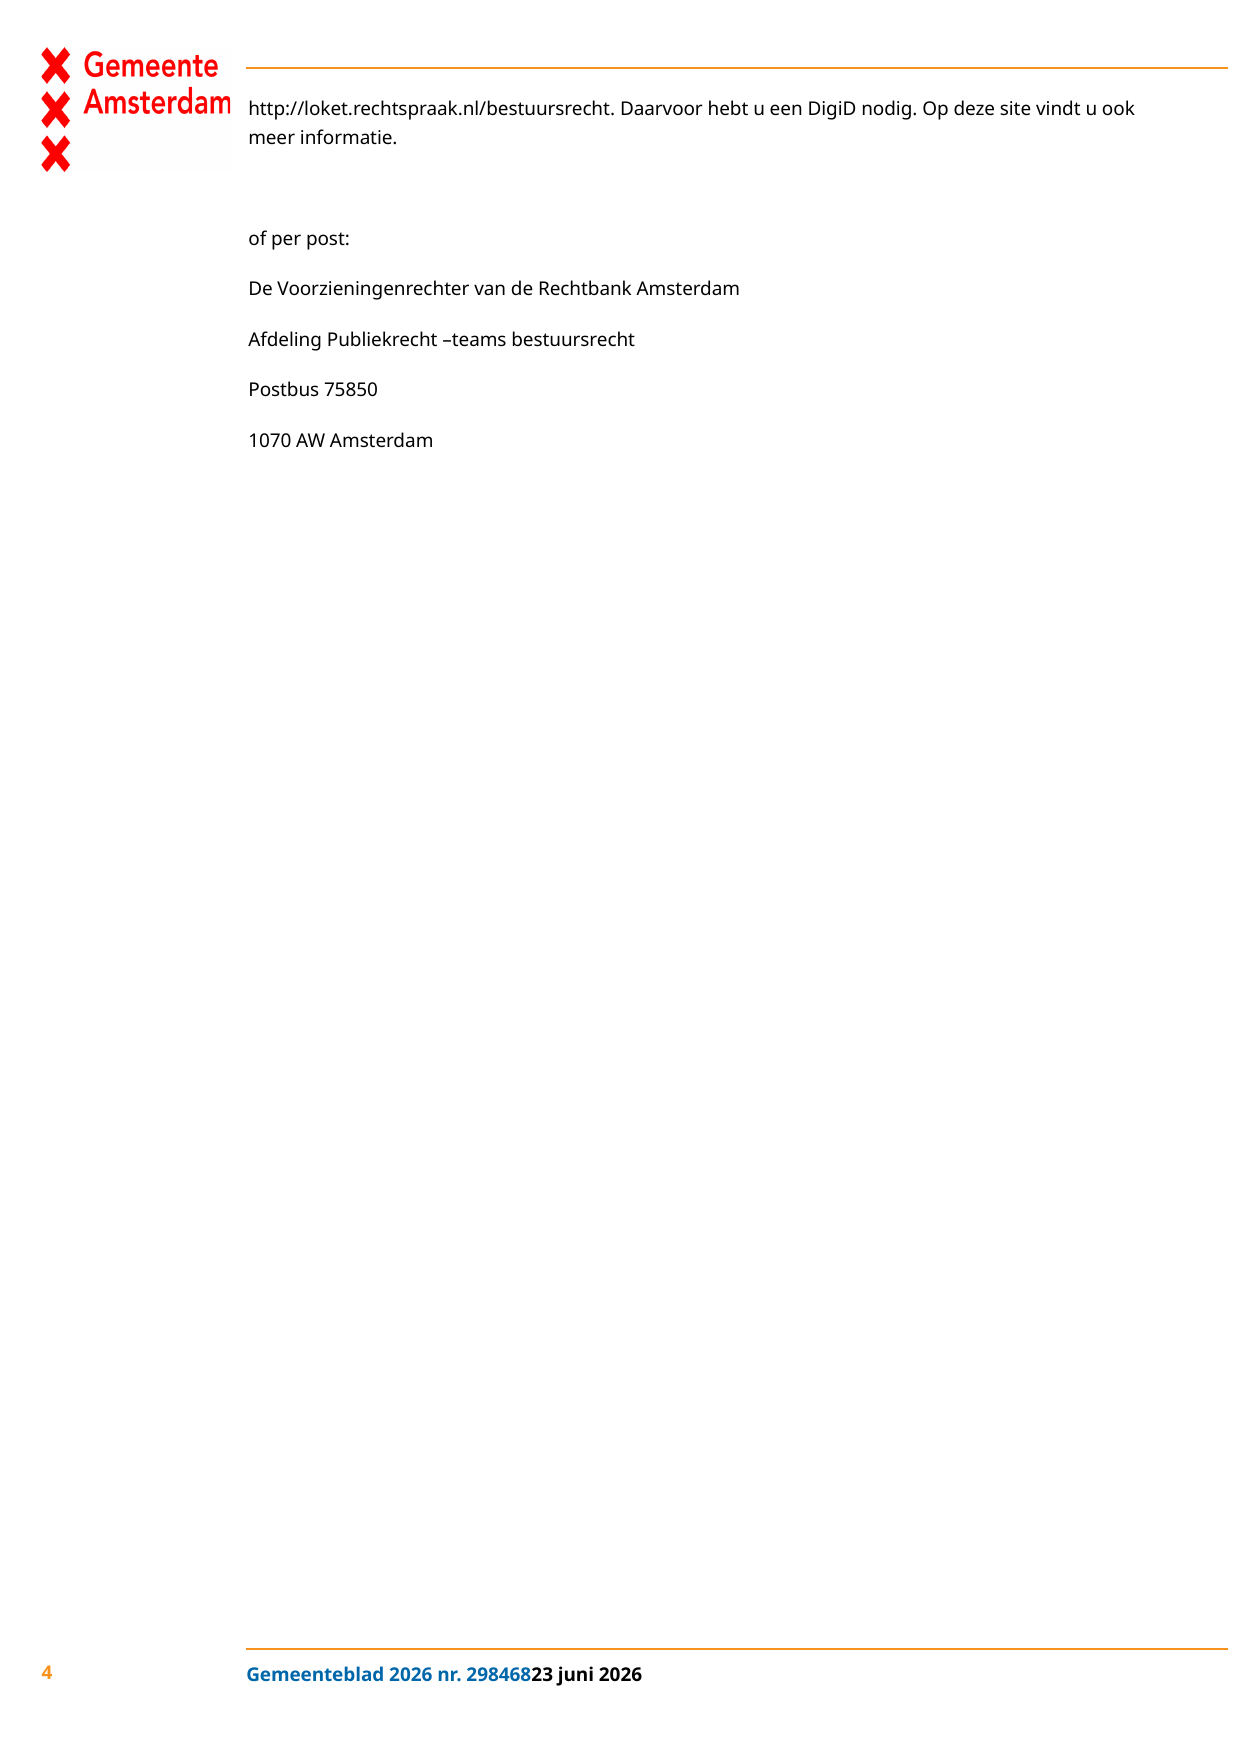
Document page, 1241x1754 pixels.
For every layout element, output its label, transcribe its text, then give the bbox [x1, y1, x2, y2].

text De Voorzieningenrechter van de Rechtbank Amsterdam [248, 276, 1152, 301]
text Afdeling Publiekrecht –teams bestuursrecht [248, 326, 1152, 352]
picture [41, 47, 231, 172]
text of per post: [248, 225, 1152, 251]
text 1070 AW Amsterdam [248, 427, 1152, 453]
text http://loket.rechtspraak.nl/bestuursrecht. Daarvoor hebt u een DigiD nodig. Op deze site vindt u ook meer informatie. [248, 95, 1152, 150]
text Postbus 75850 [248, 376, 1152, 402]
